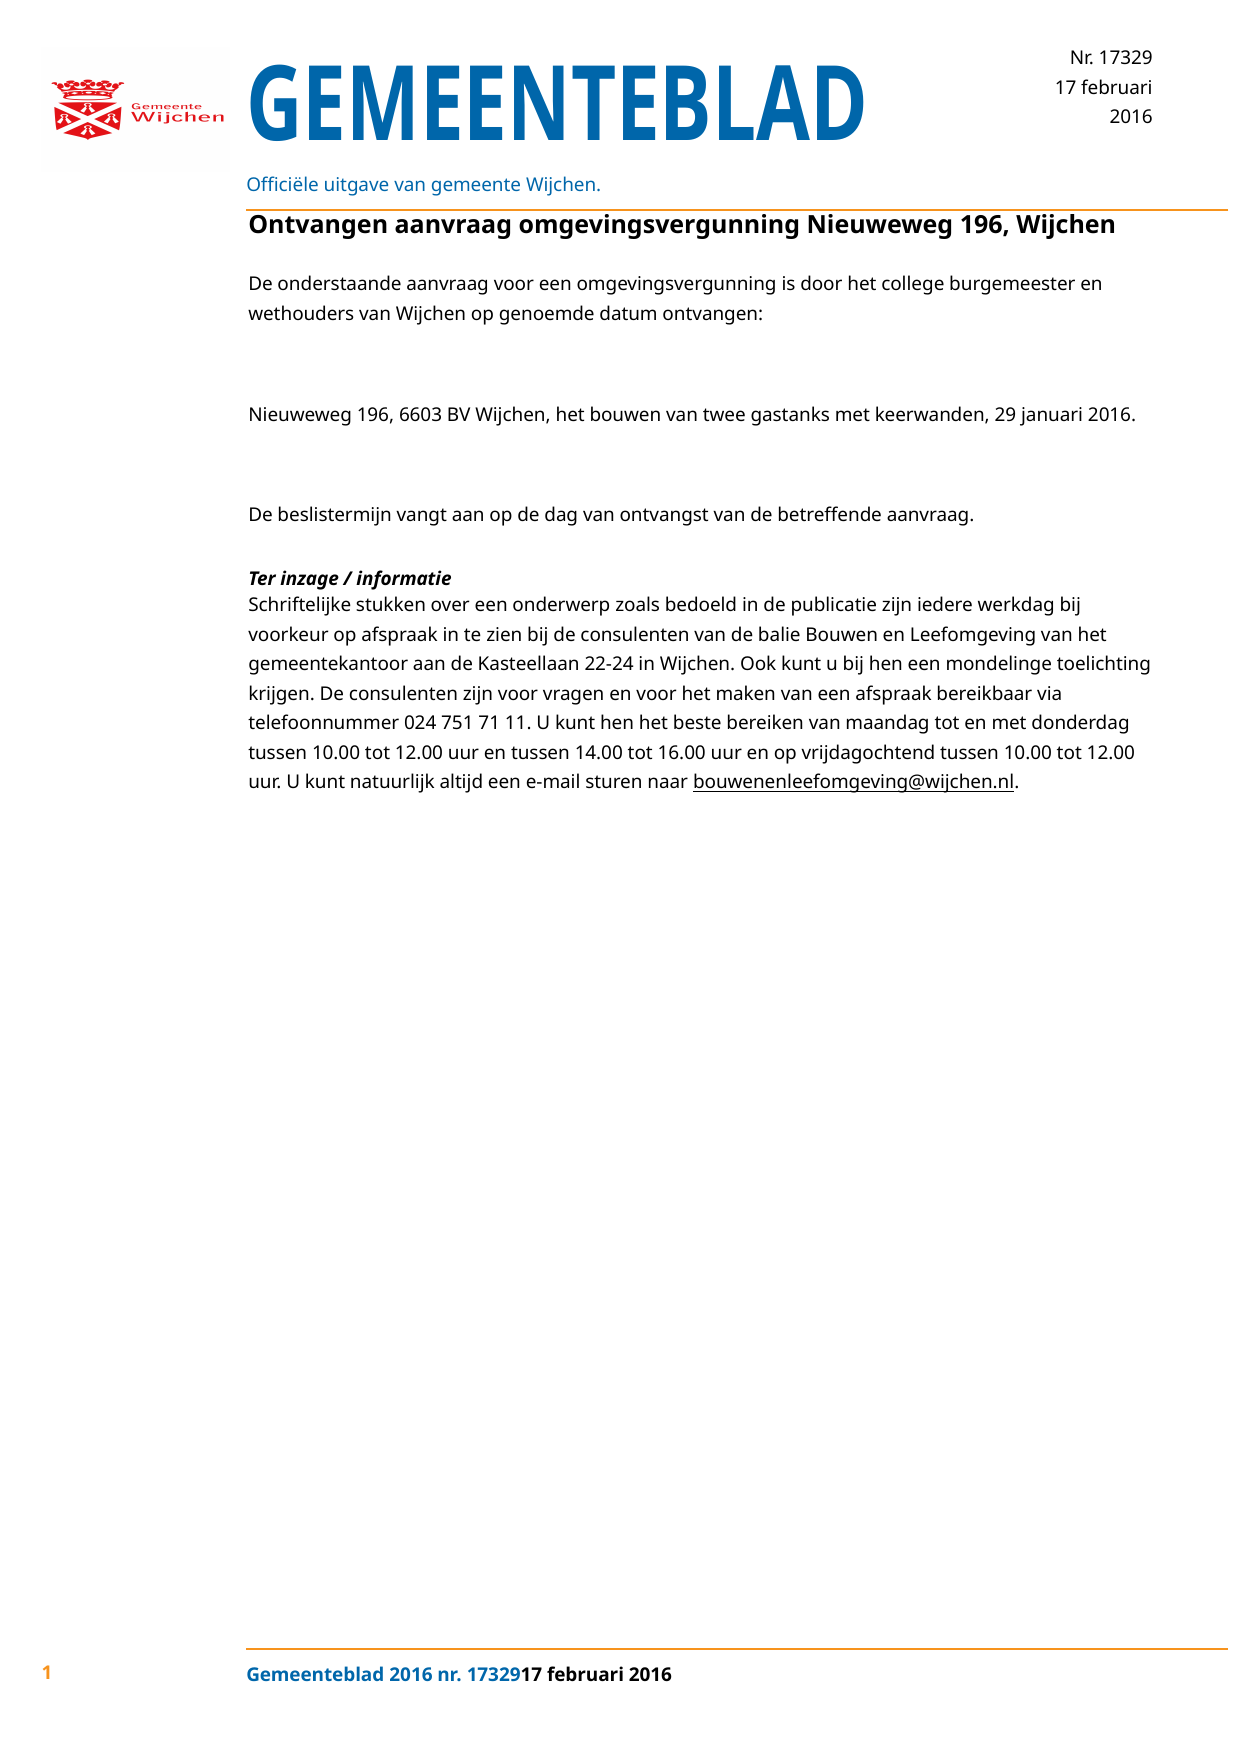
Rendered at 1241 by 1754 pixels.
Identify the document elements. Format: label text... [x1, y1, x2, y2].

text Nieuweweg 196, 6603 BV Wijchen, het bouwen van twee gastanks met keerwanden, 29 januari 2016. [248, 401, 1152, 426]
text De onderstaande aanvraag voor een omgevingsvergunning is door het college burgemeester en wethouders van Wijchen op genoemde datum ontvangen: [248, 270, 1152, 326]
text De beslistermijn vangt aan op de dag van ontvangst van de betreffende aanvraag. [248, 502, 1152, 527]
text Ter inzage / informatie [248, 566, 1152, 591]
text Schriftelijke stukken over een onderwerp zoals bedoeld in de publicatie zijn iedere werkdag bij voorkeur op afspraak in te zien bij de consulenten van de balie Bouwen en Leefomgeving van het gemeentekantoor aan de Kasteellaan 22-24 in Wijchen. Ook kunt u bij hen een mondelinge toelichting krijgen. De consulenten zijn voor vragen en voor het maken van een afspraak bereikbaar via telefoonnummer 024 751 71 11. U kunt hen het beste bereiken van maandag tot en met donderdag tussen 10.00 tot 12.00 uur en tussen 14.00 tot 16.00 uur en op vrijdagochtend tussen 10.00 tot 12.00 uur. U kunt natuurlijk altijd een e-mail sturen naar bouwenenleefomgeving@wijchen.nl. [248, 591, 1152, 794]
picture [41, 47, 231, 172]
text Ontvangen aanvraag omgevingsvergunning Nieuweweg 196, Wijchen [248, 211, 1152, 241]
